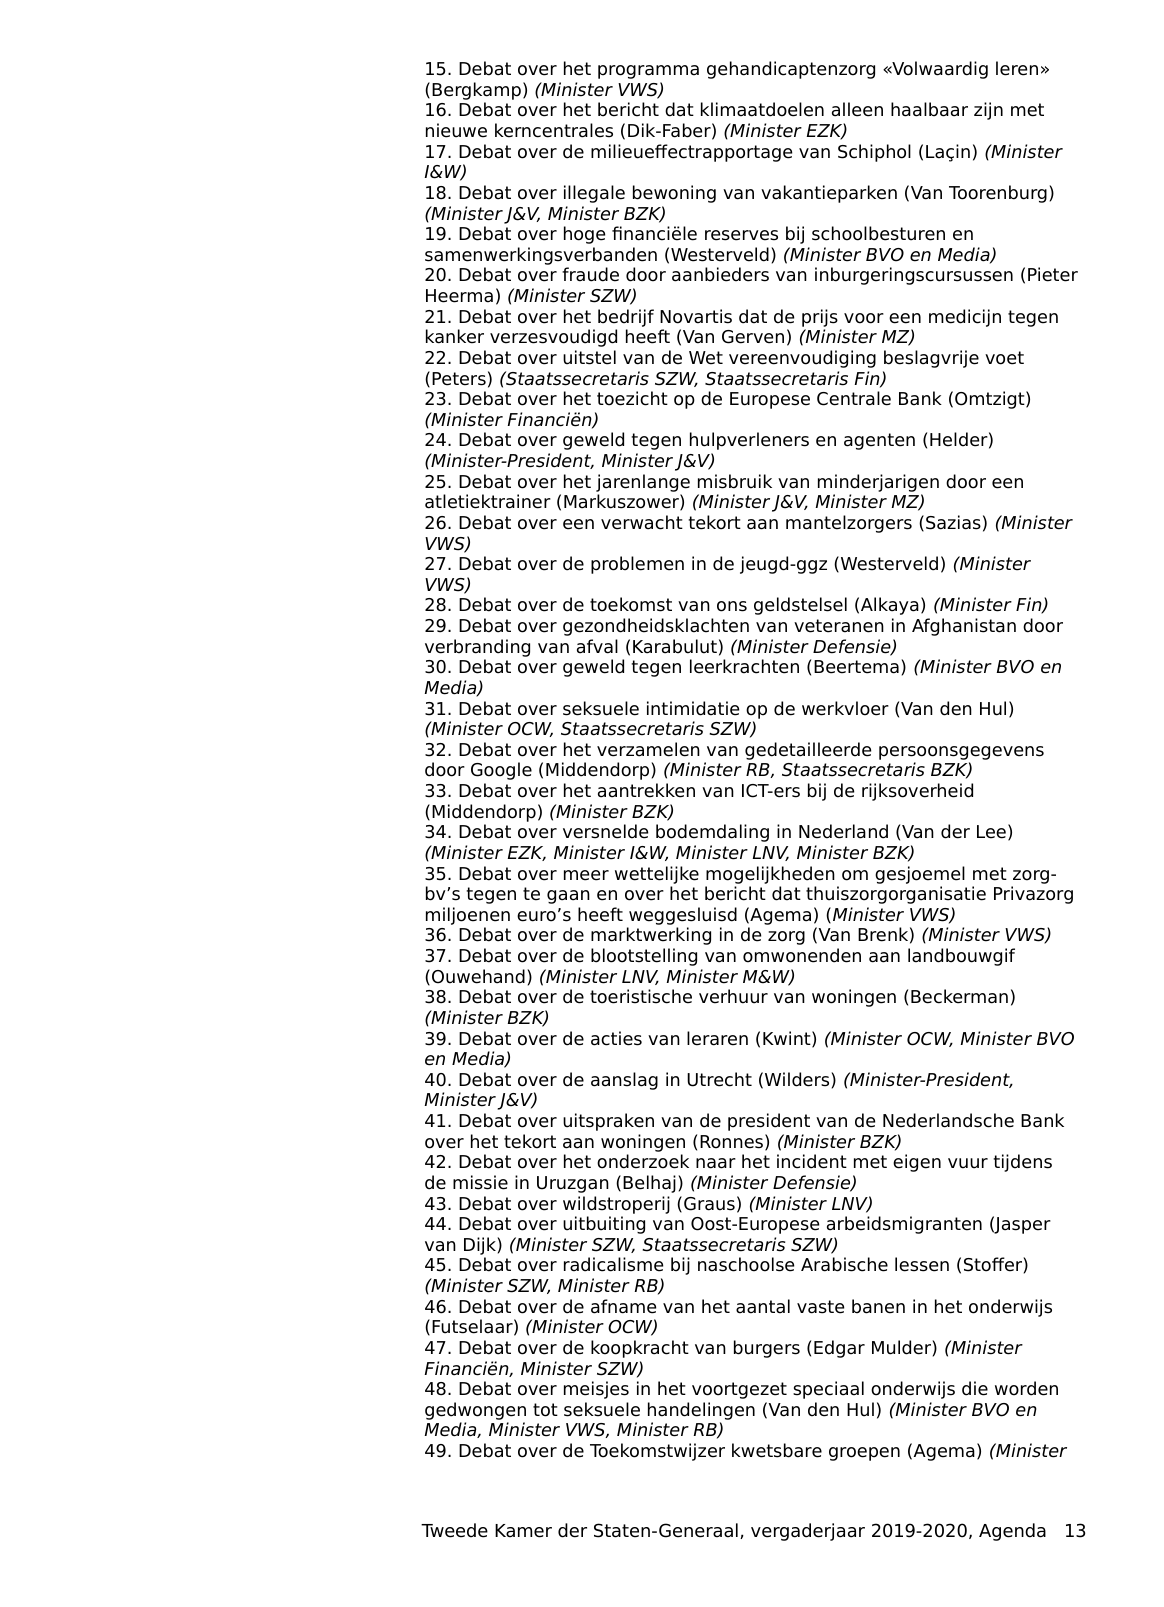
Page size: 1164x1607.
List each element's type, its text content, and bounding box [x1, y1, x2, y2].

table_cell 25. Debat over het jarenlange misbruik van minderjarigen door een atletiektrainer (Markuszower) (Minister J&V, Minister MZ) [418, 472, 1087, 513]
table_cell [401, 1297, 418, 1338]
table_cell 16. Debat over het bericht dat klimaatdoelen alleen haalbaar zijn met nieuwe kerncentrales (Dik-Faber) (Minister EZK) [418, 100, 1087, 142]
table_cell [401, 657, 418, 698]
table_cell [401, 307, 418, 348]
table_cell [401, 183, 418, 224]
table_cell 41. Debat over uitspraken van de president van de Nederlandsche Bank over het tekort aan woningen (Ronnes) (Minister BZK) [418, 1111, 1087, 1152]
table_cell [77, 472, 401, 513]
table_cell 43. Debat over wildstroperij (Graus) (Minister LNV) [418, 1194, 1087, 1214]
table_cell [77, 1111, 401, 1152]
table_cell 39. Debat over de acties van leraren (Kwint) (Minister OCW, Minister BVO en Media) [418, 1029, 1087, 1070]
table_cell [401, 513, 418, 554]
table_cell 24. Debat over geweld tegen hulpverleners en agenten (Helder) (Minister-President, Minister J&V) [418, 430, 1087, 472]
table_cell 35. Debat over meer wettelijke mogelijkheden om gesjoemel met zorg-bv’s tegen te gaan en over het bericht dat thuiszorgorganisatie Privazorg miljoenen euro’s heeft weggesluisd (Agema) (Minister VWS) [418, 864, 1087, 925]
table_cell 18. Debat over illegale bewoning van vakantieparken (Van Toorenburg) (Minister J&V, Minister BZK) [418, 183, 1087, 224]
table_cell [401, 595, 418, 616]
table_cell 20. Debat over fraude door aanbieders van inburgeringscursussen (Pieter Heerma) (Minister SZW) [418, 265, 1087, 307]
table_cell [77, 822, 401, 863]
table_cell [77, 1379, 401, 1441]
table_cell [401, 142, 418, 183]
table_cell 23. Debat over het toezicht op de Europese Centrale Bank (Omtzigt) (Minister Financiën) [418, 389, 1087, 430]
table_cell [401, 554, 418, 595]
table_cell [77, 513, 401, 554]
table_cell [401, 987, 418, 1028]
table_cell [77, 740, 401, 781]
table_cell [77, 1338, 401, 1379]
table_cell [401, 1152, 418, 1193]
table_cell [77, 348, 401, 389]
table_cell 44. Debat over uitbuiting van Oost-Europese arbeidsmigranten (Jasper van Dijk) (Minister SZW, Staatssecretaris SZW) [418, 1214, 1087, 1255]
table_cell [77, 781, 401, 822]
table_cell 46. Debat over de afname van het aantal vaste banen in het onderwijs (Futselaar) (Minister OCW) [418, 1297, 1087, 1338]
table_cell 47. Debat over de koopkracht van burgers (Edgar Mulder) (Minister Financiën, Minister SZW) [418, 1338, 1087, 1379]
table_cell [77, 1255, 401, 1297]
table_cell [77, 183, 401, 224]
table_cell [401, 472, 418, 513]
table_cell 21. Debat over het bedrijf Novartis dat de prijs voor een medicijn tegen kanker verzesvoudigd heeft (Van Gerven) (Minister MZ) [418, 307, 1087, 348]
table_cell [401, 699, 418, 740]
table_cell [77, 595, 401, 616]
table_cell 48. Debat over meisjes in het voortgezet speciaal onderwijs die worden gedwongen tot seksuele handelingen (Van den Hul) (Minister BVO en Media, Minister VWS, Minister RB) [418, 1379, 1087, 1441]
table_cell [401, 946, 418, 987]
table_cell [77, 389, 401, 430]
table_cell 22. Debat over uitstel van de Wet vereenvoudiging beslagvrije voet (Peters) (Staatssecretaris SZW, Staatssecretaris Fin) [418, 348, 1087, 389]
table_cell 29. Debat over gezondheidsklachten van veteranen in Afghanistan door verbranding van afval (Karabulut) (Minister Defensie) [418, 616, 1087, 657]
table_cell 28. Debat over de toekomst van ons geldstelsel (Alkaya) (Minister Fin) [418, 595, 1087, 616]
table_cell [77, 1070, 401, 1111]
table_cell 34. Debat over versnelde bodemdaling in Nederland (Van der Lee) (Minister EZK, Minister I&W, Minister LNV, Minister BZK) [418, 822, 1087, 863]
table_cell [77, 265, 401, 307]
table_cell 36. Debat over de marktwerking in de zorg (Van Brenk) (Minister VWS) [418, 925, 1087, 946]
table_cell [77, 1297, 401, 1338]
table_cell 17. Debat over de milieueffectrapportage van Schiphol (Laçin) (Minister I&W) [418, 142, 1087, 183]
table_cell [401, 1111, 418, 1152]
table_cell [77, 616, 401, 657]
table_cell [77, 864, 401, 925]
table_cell [77, 657, 401, 698]
table_cell 49. Debat over de Toekomstwijzer kwetsbare groepen (Agema) (Minister [418, 1441, 1087, 1462]
table_cell [77, 1194, 401, 1214]
table_cell 42. Debat over het onderzoek naar het incident met eigen vuur tijdens de missie in Uruzgan (Belhaj) (Minister Defensie) [418, 1152, 1087, 1193]
table_cell [401, 616, 418, 657]
table_cell [401, 1379, 418, 1441]
table_cell [401, 265, 418, 307]
table_cell [401, 1029, 418, 1070]
table_cell 45. Debat over radicalisme bij naschoolse Arabische lessen (Stoffer) (Minister SZW, Minister RB) [418, 1255, 1087, 1297]
table_cell [77, 925, 401, 946]
table_cell [401, 740, 418, 781]
table_cell [77, 307, 401, 348]
table_cell 40. Debat over de aanslag in Utrecht (Wilders) (Minister-President, Minister J&V) [418, 1070, 1087, 1111]
table_cell [401, 864, 418, 925]
table_cell [401, 1338, 418, 1379]
table_cell [401, 389, 418, 430]
table_cell [77, 1214, 401, 1255]
table_cell [401, 100, 418, 142]
table_cell 33. Debat over het aantrekken van ICT-ers bij de rijksoverheid (Middendorp) (Minister BZK) [418, 781, 1087, 822]
table_cell [401, 781, 418, 822]
table_cell [77, 142, 401, 183]
table_cell [401, 430, 418, 472]
table_cell [401, 925, 418, 946]
table_cell [401, 348, 418, 389]
table_cell 37. Debat over de blootstelling van omwonenden aan landbouwgif (Ouwehand) (Minister LNV, Minister M&W) [418, 946, 1087, 987]
table_cell 31. Debat over seksuele intimidatie op de werkvloer (Van den Hul) (Minister OCW, Staatssecretaris SZW) [418, 699, 1087, 740]
table_cell 26. Debat over een verwacht tekort aan mantelzorgers (Sazias) (Minister VWS) [418, 513, 1087, 554]
table_cell 30. Debat over geweld tegen leerkrachten (Beertema) (Minister BVO en Media) [418, 657, 1087, 698]
table_cell 38. Debat over de toeristische verhuur van woningen (Beckerman) (Minister BZK) [418, 987, 1087, 1028]
table_cell 27. Debat over de problemen in de jeugd-ggz (Westerveld) (Minister VWS) [418, 554, 1087, 595]
table_cell [401, 1255, 418, 1297]
table_cell [77, 1441, 401, 1462]
table_cell [401, 1070, 418, 1111]
table_cell [77, 1152, 401, 1193]
table_cell [77, 59, 401, 100]
table_cell [77, 430, 401, 472]
table_cell [77, 224, 401, 265]
table_cell [401, 224, 418, 265]
table_cell [401, 1441, 418, 1462]
table_cell [77, 1029, 401, 1070]
table_cell 15. Debat over het programma gehandicaptenzorg «Volwaardig leren» (Bergkamp) (Minister VWS) [418, 59, 1087, 100]
table_cell [401, 1194, 418, 1214]
table_cell [77, 987, 401, 1028]
table_cell [401, 1214, 418, 1255]
table_cell [401, 822, 418, 863]
table_cell [77, 699, 401, 740]
table_cell [77, 100, 401, 142]
table_cell 19. Debat over hoge financiële reserves bij schoolbesturen en samenwerkingsverbanden (Westerveld) (Minister BVO en Media) [418, 224, 1087, 265]
table_cell [77, 946, 401, 987]
table_cell 32. Debat over het verzamelen van gedetailleerde persoonsgegevens door Google (Middendorp) (Minister RB, Staatssecretaris BZK) [418, 740, 1087, 781]
table_cell [77, 554, 401, 595]
table_cell [401, 59, 418, 100]
